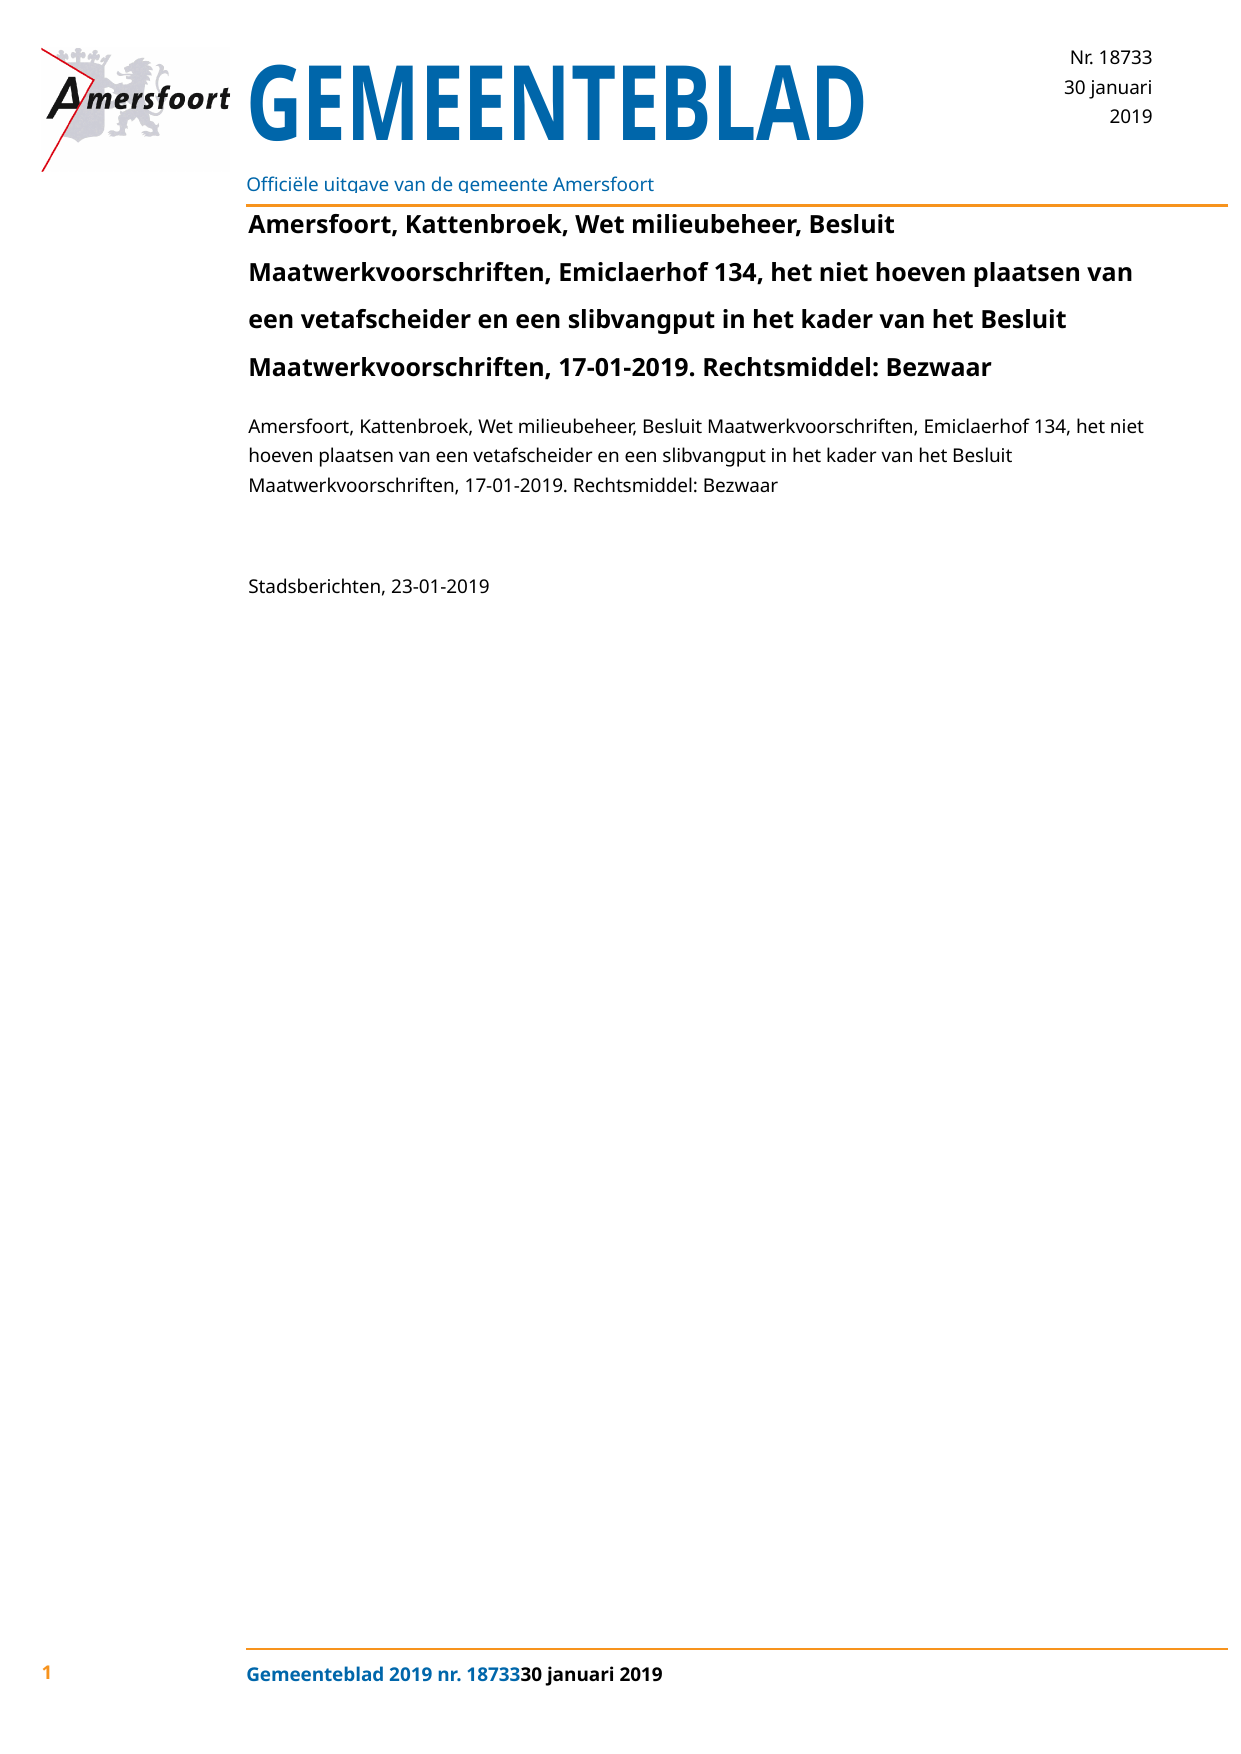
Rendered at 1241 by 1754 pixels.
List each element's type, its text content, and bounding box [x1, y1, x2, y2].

picture [41, 47, 231, 172]
text Stadsberichten, 23-01-2019 [248, 573, 1152, 599]
text Amersfoort, Kattenbroek, Wet milieubeheer, Besluit Maatwerkvoorschriften, Emiclaerhof 134, het niet hoeven plaatsen van een vetafscheider en een slibvangput in het kader van het Besluit Maatwerkvoorschriften, 17-01-2019. Rechtsmiddel: Bezwaar [248, 413, 1152, 498]
text Amersfoort, Kattenbroek, Wet milieubeheer, Besluit Maatwerkvoorschriften, Emiclaerhof 134, het niet hoeven plaatsen van een vetafscheider en een slibvangput in het kader van het Besluit Maatwerkvoorschriften, 17-01-2019. Rechtsmiddel: Bezwaar [248, 207, 1152, 384]
